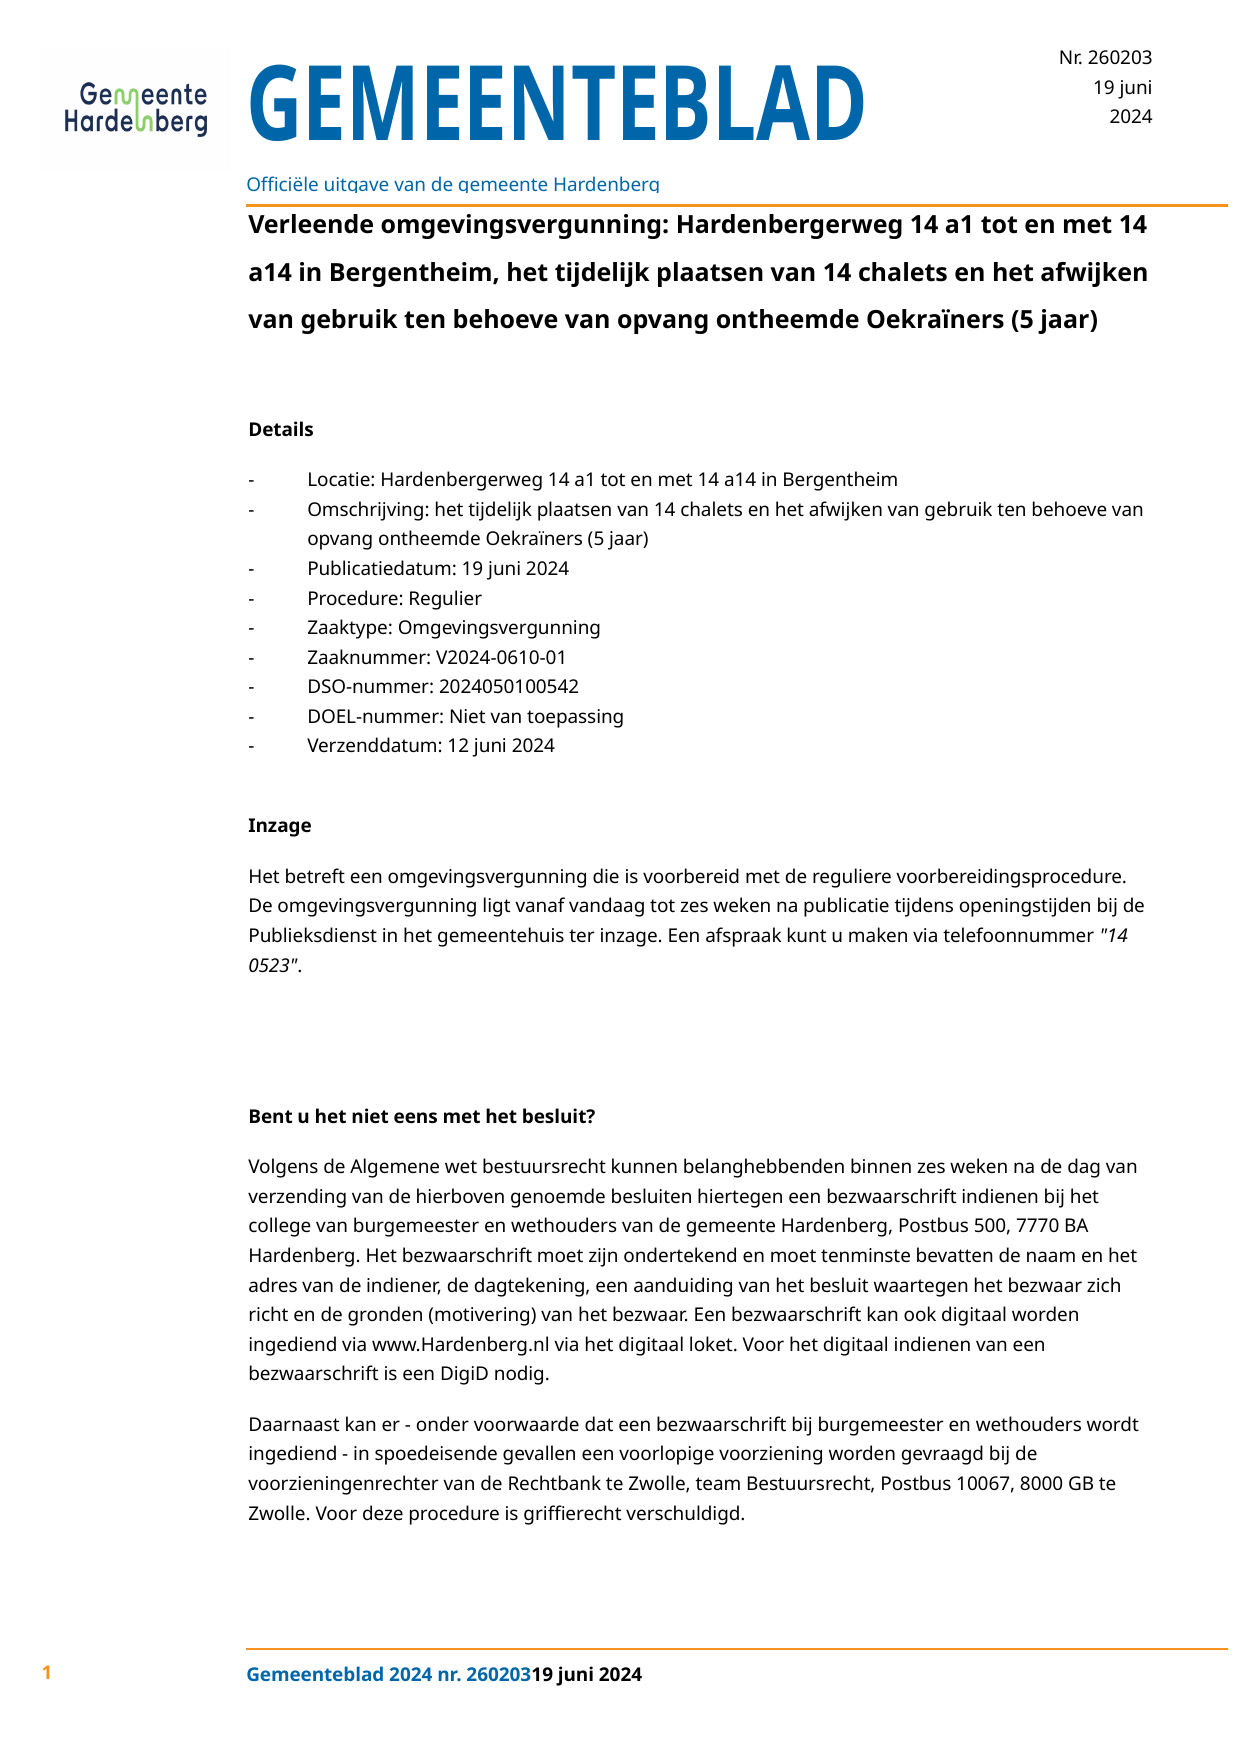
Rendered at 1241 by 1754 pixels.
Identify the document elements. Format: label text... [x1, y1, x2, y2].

text Het betreft een omgevingsvergunning die is voorbereid met de reguliere voorbereidingsprocedure. De omgevingsvergunning ligt vanaf vandaag tot zes weken na publicatie tijdens openingstijden bij de Publieksdienst in het gemeentehuis ter inzage. Een afspraak kunt u maken via telefoonnummer "14 0523". [248, 863, 1152, 977]
list DOEL-nummer: Niet van toepassing [248, 703, 1152, 729]
list Zaaktype: Omgevingsvergunning [248, 614, 1152, 640]
list DSO-nummer: 2024050100542 [248, 673, 1152, 699]
list Publicatiedatum: 19 juni 2024 [248, 555, 1152, 581]
picture [41, 47, 231, 172]
list Verzenddatum: 12 juni 2024 [248, 733, 1152, 758]
list Procedure: Regulier [248, 585, 1152, 610]
text Inzage [248, 813, 1152, 838]
list Omschrijving: het tijdelijk plaatsen van 14 chalets en het afwijken van gebruik ten behoeve van opvang ontheemde Oekraïners (5 jaar) [248, 496, 1152, 551]
list Zaaknummer: V2024-0610-01 [248, 644, 1152, 669]
text Volgens de Algemene wet bestuursrecht kunnen belanghebbenden binnen zes weken na de dag van verzending van de hierboven genoemde besluiten hiertegen een bezwaarschrift indienen bij het college van burgemeester en wethouders van de gemeente Hardenberg, Postbus 500, 7770 BA Hardenberg. Het bezwaarschrift moet zijn ondertekend en moet tenminste bevatten de naam en het adres van de indiener, de dagtekening, een aanduiding van het besluit waartegen het bezwaar zich richt en de gronden (motivering) van het bezwaar. Een bezwaarschrift kan ook digitaal worden ingediend via www.Hardenberg.nl via het digitaal loket. Voor het digitaal indienen van een bezwaarschrift is een DigiD nodig. [248, 1153, 1152, 1386]
list Locatie: Hardenbergerweg 14 a1 tot en met 14 a14 in Bergentheim [248, 466, 1152, 492]
text Daarnaast kan er - onder voorwaarde dat een bezwaarschrift bij burgemeester en wethouders wordt ingediend - in spoedeisende gevallen een voorlopige voorziening worden gevraagd bij de voorzieningenrechter van de Rechtbank te Zwolle, team Bestuursrecht, Postbus 10067, 8000 GB te Zwolle. Voor deze procedure is griffierecht verschuldigd. [248, 1411, 1152, 1525]
text Bent u het niet eens met het besluit? [248, 1103, 1152, 1129]
text Verleende omgevingsvergunning: Hardenbergerweg 14 a1 tot en met 14 a14 in Bergentheim, het tijdelijk plaatsen van 14 chalets en het afwijken van gebruik ten behoeve van opvang ontheemde Oekraïners (5 jaar) [248, 207, 1152, 336]
text Details [248, 416, 1152, 442]
